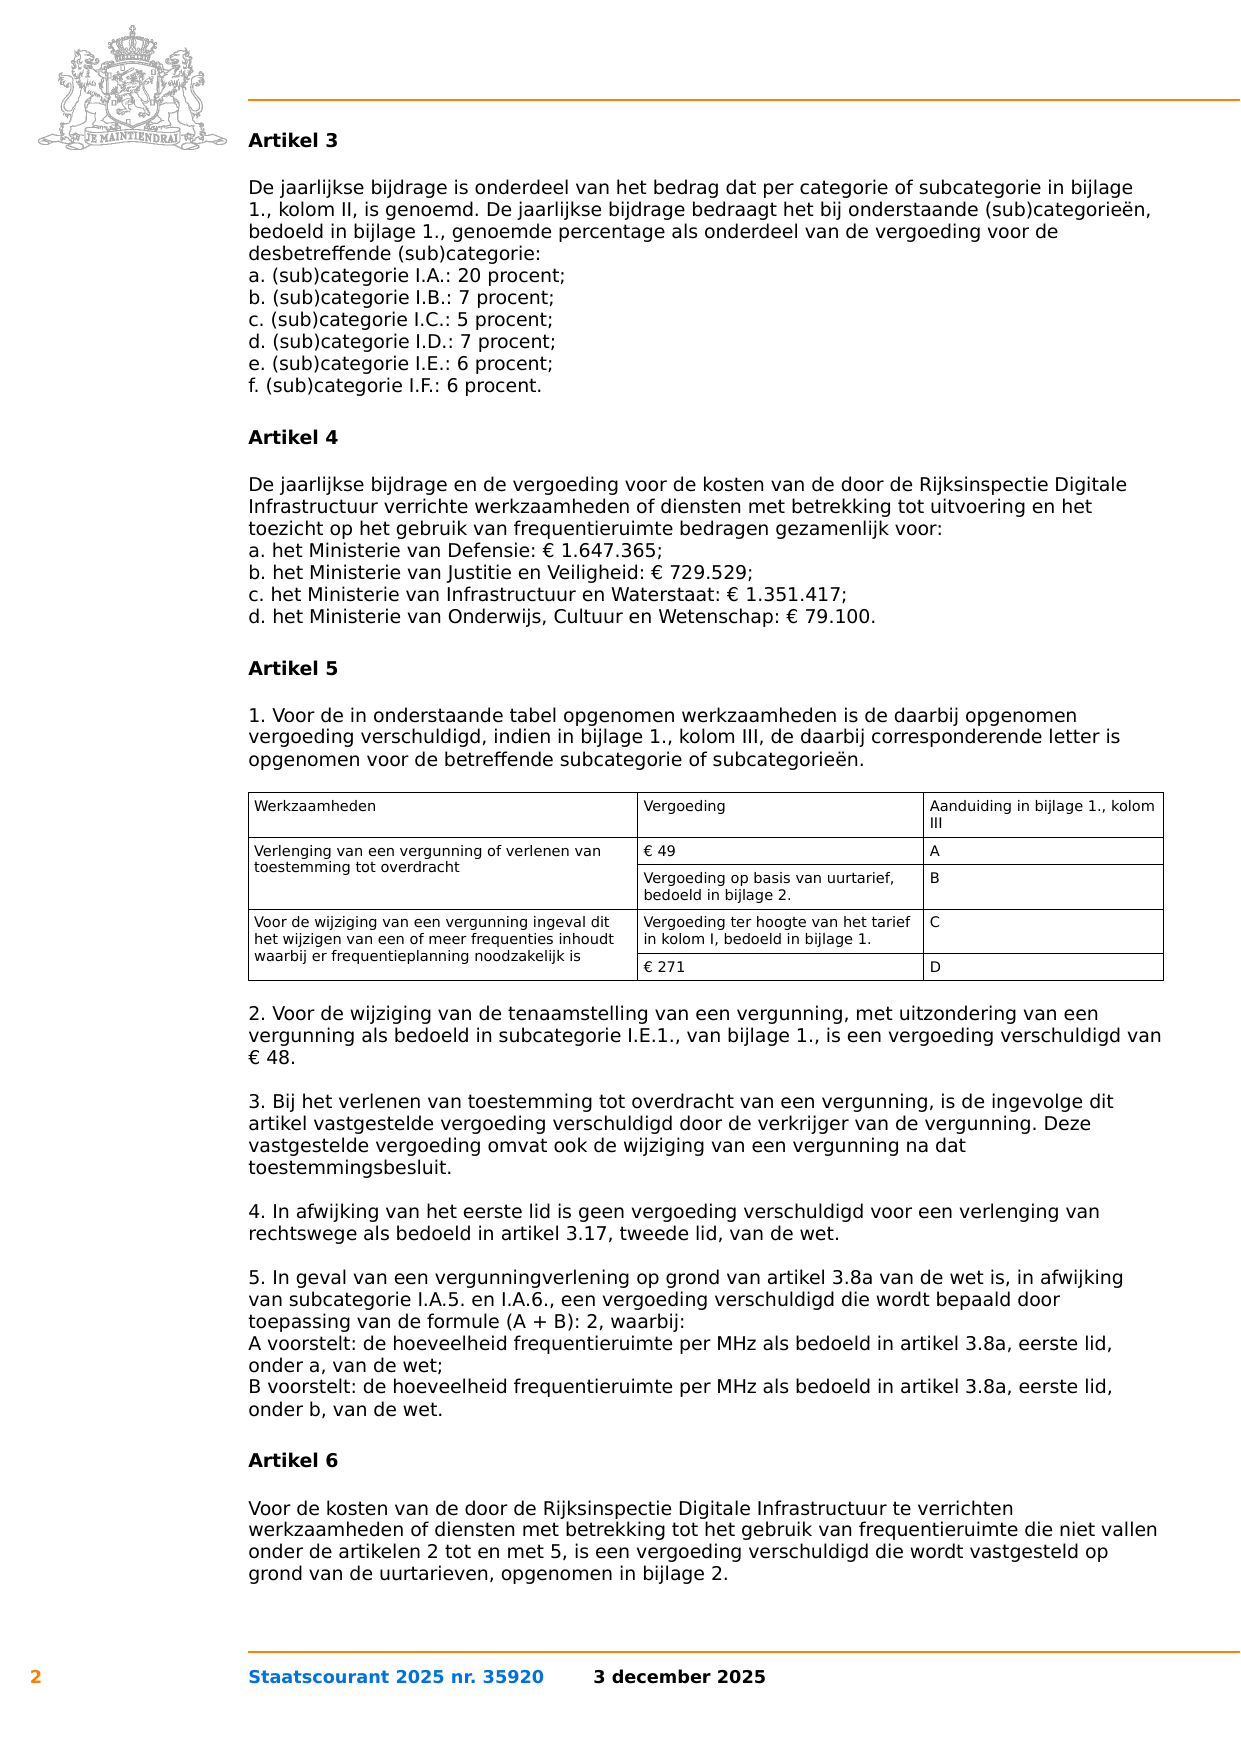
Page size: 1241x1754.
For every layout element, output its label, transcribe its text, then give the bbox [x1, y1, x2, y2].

text 2. Voor de wijziging van de tenaamstelling van een vergunning, met uitzondering van een vergunning als bedoeld in subcategorie I.E.1., van bijlage 1., is een vergoeding verschuldigd van € 48. [248, 1003, 1163, 1069]
text d. het Ministerie van Onderwijs, Cultuur en Wetenschap: € 79.100. [248, 606, 1163, 627]
table_cell Vergoeding op basis van uurtarief, bedoeld in bijlage 2. [638, 865, 923, 908]
text b. het Ministerie van Justitie en Veiligheid: € 729.529; [248, 562, 1163, 583]
text c. (sub)categorie I.C.: 5 procent; [248, 309, 1163, 331]
subtitle Artikel 5 [248, 657, 1163, 679]
text 5. In geval van een vergunningverlening op grond van artikel 3.8a van de wet is, in afwijking van subcategorie I.A.5. en I.A.6., een vergoeding verschuldigd die wordt bepaald door toepassing van de formule (A + B): 2, waarbij: [248, 1267, 1163, 1332]
table_cell C [924, 910, 1163, 953]
text c. het Ministerie van Infrastructuur en Waterstaat: € 1.351.417; [248, 583, 1163, 606]
text a. het Ministerie van Defensie: € 1.647.365; [248, 539, 1163, 562]
table_cell A [924, 838, 1163, 864]
table_header Aanduiding in bijlage 1., kolom III [924, 793, 1163, 837]
text A voorstelt: de hoeveelheid frequentieruimte per MHz als bedoeld in artikel 3.8a, eerste lid, onder a, van de wet; [248, 1332, 1163, 1376]
table_header Vergoeding [638, 793, 923, 837]
table_cell € 49 [638, 838, 923, 864]
text 3. Bij het verlenen van toestemming tot overdracht van een vergunning, is de ingevolge dit artikel vastgestelde vergoeding verschuldigd door de verkrijger van de vergunning. Deze vastgestelde vergoeding omvat ook de wijziging van een vergunning na dat toestemmingsbesluit. [248, 1091, 1163, 1179]
text De jaarlijkse bijdrage is onderdeel van het bedrag dat per categorie of subcategorie in bijlage 1., kolom II, is genoemd. De jaarlijkse bijdrage bedraagt het bij onderstaande (sub)categorieën, bedoeld in bijlage 1., genoemde percentage als onderdeel van de vergoeding voor de desbetreffende (sub)categorie: [248, 177, 1163, 265]
picture [38, 25, 227, 150]
table_cell D [924, 954, 1163, 980]
text B voorstelt: de hoeveelheid frequentieruimte per MHz als bedoeld in artikel 3.8a, eerste lid, onder b, van de wet. [248, 1376, 1163, 1420]
subtitle Artikel 6 [248, 1450, 1163, 1472]
table_cell Verlenging van een vergunning of verlenen van toestemming tot overdracht [249, 838, 637, 908]
text d. (sub)categorie I.D.: 7 procent; [248, 331, 1163, 353]
table_cell Voor de wijziging van een vergunning ingeval dit het wijzigen van een of meer frequenties inhoudt waarbij er frequentieplanning noodzakelijk is [249, 910, 637, 980]
subtitle Artikel 4 [248, 427, 1163, 449]
text Voor de kosten van de door de Rijksinspectie Digitale Infrastructuur te verrichten werkzaamheden of diensten met betrekking tot het gebruik van frequentieruimte die niet vallen onder de artikelen 2 tot en met 5, is een vergoeding verschuldigd die wordt vastgesteld op grond van de uurtarieven, opgenomen in bijlage 2. [248, 1497, 1163, 1585]
table_header Werkzaamheden [249, 793, 637, 837]
table_cell B [924, 865, 1163, 908]
subtitle Artikel 3 [248, 130, 1163, 152]
text b. (sub)categorie I.B.: 7 procent; [248, 287, 1163, 309]
text a. (sub)categorie I.A.: 20 procent; [248, 265, 1163, 287]
table_cell Vergoeding ter hoogte van het tarief in kolom I, bedoeld in bijlage 1. [638, 910, 923, 953]
table_cell € 271 [638, 954, 923, 980]
text 4. In afwijking van het eerste lid is geen vergoeding verschuldigd voor een verlenging van rechtswege als bedoeld in artikel 3.17, tweede lid, van de wet. [248, 1201, 1163, 1245]
text f. (sub)categorie I.F.: 6 procent. [248, 375, 1163, 397]
text De jaarlijkse bijdrage en de vergoeding voor de kosten van de door de Rijksinspectie Digitale Infrastructuur verrichte werkzaamheden of diensten met betrekking tot uitvoering en het toezicht op het gebruik van frequentieruimte bedragen gezamenlijk voor: [248, 474, 1163, 539]
text e. (sub)categorie I.E.: 6 procent; [248, 353, 1163, 375]
text 1. Voor de in onderstaande tabel opgenomen werkzaamheden is de daarbij opgenomen vergoeding verschuldigd, indien in bijlage 1., kolom III, de daarbij corresponderende letter is opgenomen voor de betreffende subcategorie of subcategorieën. [248, 704, 1163, 770]
